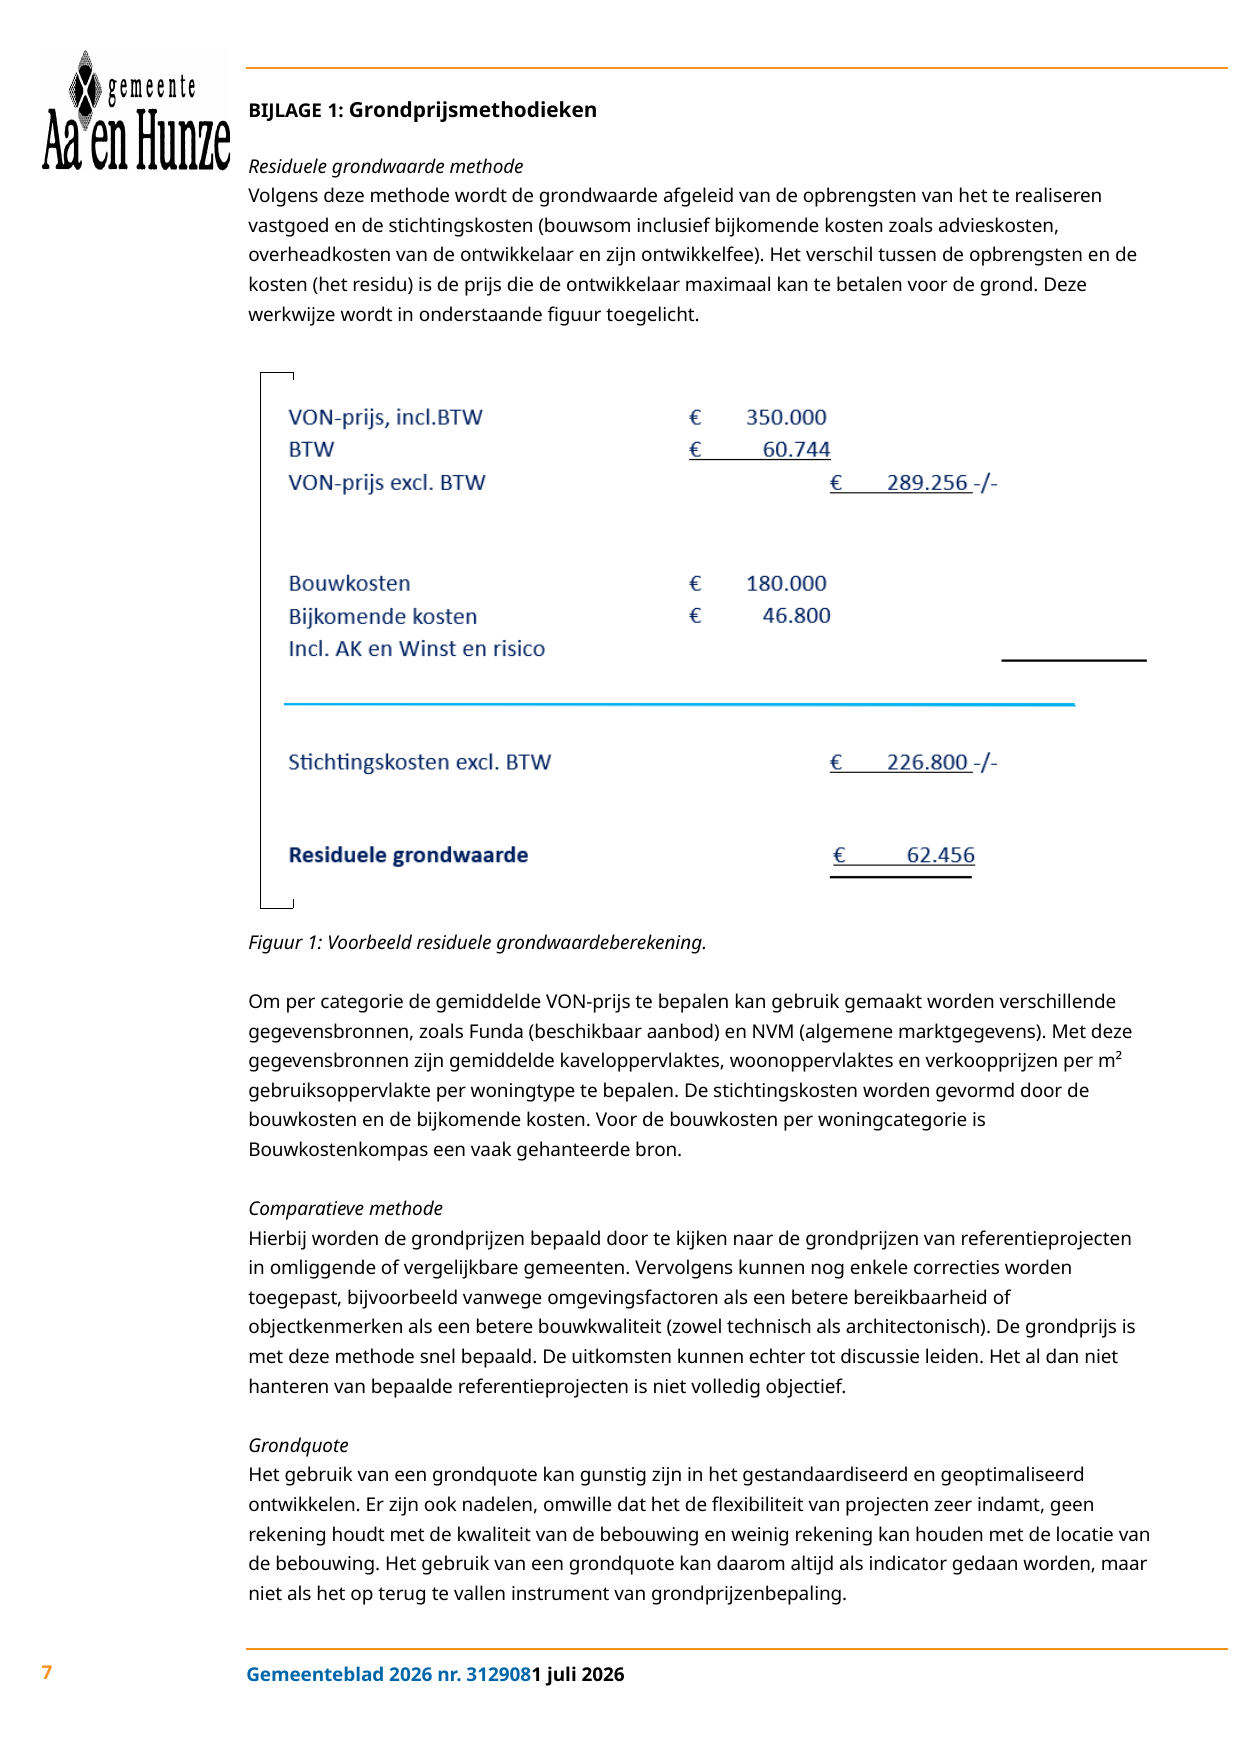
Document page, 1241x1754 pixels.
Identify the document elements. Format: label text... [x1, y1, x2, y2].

text Figuur 1: Voorbeeld residuele grondwaardeberekening. [248, 929, 1152, 955]
text Grondquote [248, 1432, 1152, 1458]
text Volgens deze methode wordt de grondwaarde afgeleid van de opbrengsten van het te realiseren vastgoed en de stichtingskosten (bouwsom inclusief bijkomende kosten zoals advieskosten, overheadkosten van de ontwikkelaar en zijn ontwikkelfee). Het verschil tussen de opbrengsten en de kosten (het residu) is de prijs die de ontwikkelaar maximaal kan te betalen voor de grond. Deze werkwijze wordt in onderstaande figuur toegelicht. [248, 182, 1152, 327]
text BIJLAGE 1: Grondprijsmethodieken [248, 95, 1152, 123]
text Residuele grondwaarde methode [248, 153, 1152, 179]
text Comparatieve methode [248, 1195, 1152, 1221]
picture [268, 380, 1155, 899]
text Om per categorie de gemiddelde VON-prijs te bepalen kan gebruik gemaakt worden verschillende gegevensbronnen, zoals Funda (beschikbaar aanbod) en NVM (algemene marktgegevens). Met deze gegevensbronnen zijn gemiddelde kaveloppervlaktes, woonoppervlaktes en verkoopprijzen per m² gebruiksoppervlakte per woningtype te bepalen. De stichtingskosten worden gevormd door de bouwkosten en de bijkomende kosten. Voor de bouwkosten per woningcategorie is Bouwkostenkompas een vaak gehanteerde bron. [248, 988, 1152, 1162]
text Het gebruik van een grondquote kan gunstig zijn in het gestandaardiseerd en geoptimaliseerd ontwikkelen. Er zijn ook nadelen, omwille dat het de flexibiliteit van projecten zeer indamt, geen rekening houdt met de kwaliteit van de bebouwing en weinig rekening kan houden met de locatie van de bebouwing. Het gebruik van een grondquote kan daarom altijd als indicator gedaan worden, maar niet als het op terug te vallen instrument van grondprijzenbepaling. [248, 1462, 1152, 1606]
text Hierbij worden de grondprijzen bepaald door te kijken naar de grondprijzen van referentieprojecten in omliggende of vergelijkbare gemeenten. Vervolgens kunnen nog enkele correcties worden toegepast, bijvoorbeeld vanwege omgevingsfactoren als een betere bereikbaarheid of objectkenmerken als een betere bouwkwaliteit (zowel technisch als architectonisch). De grondprijs is met deze methode snel bepaald. De uitkomsten kunnen echter tot discussie leiden. Het al dan niet hanteren van bepaalde referentieprojecten is niet volledig objectief. [248, 1225, 1152, 1398]
picture [41, 47, 231, 172]
